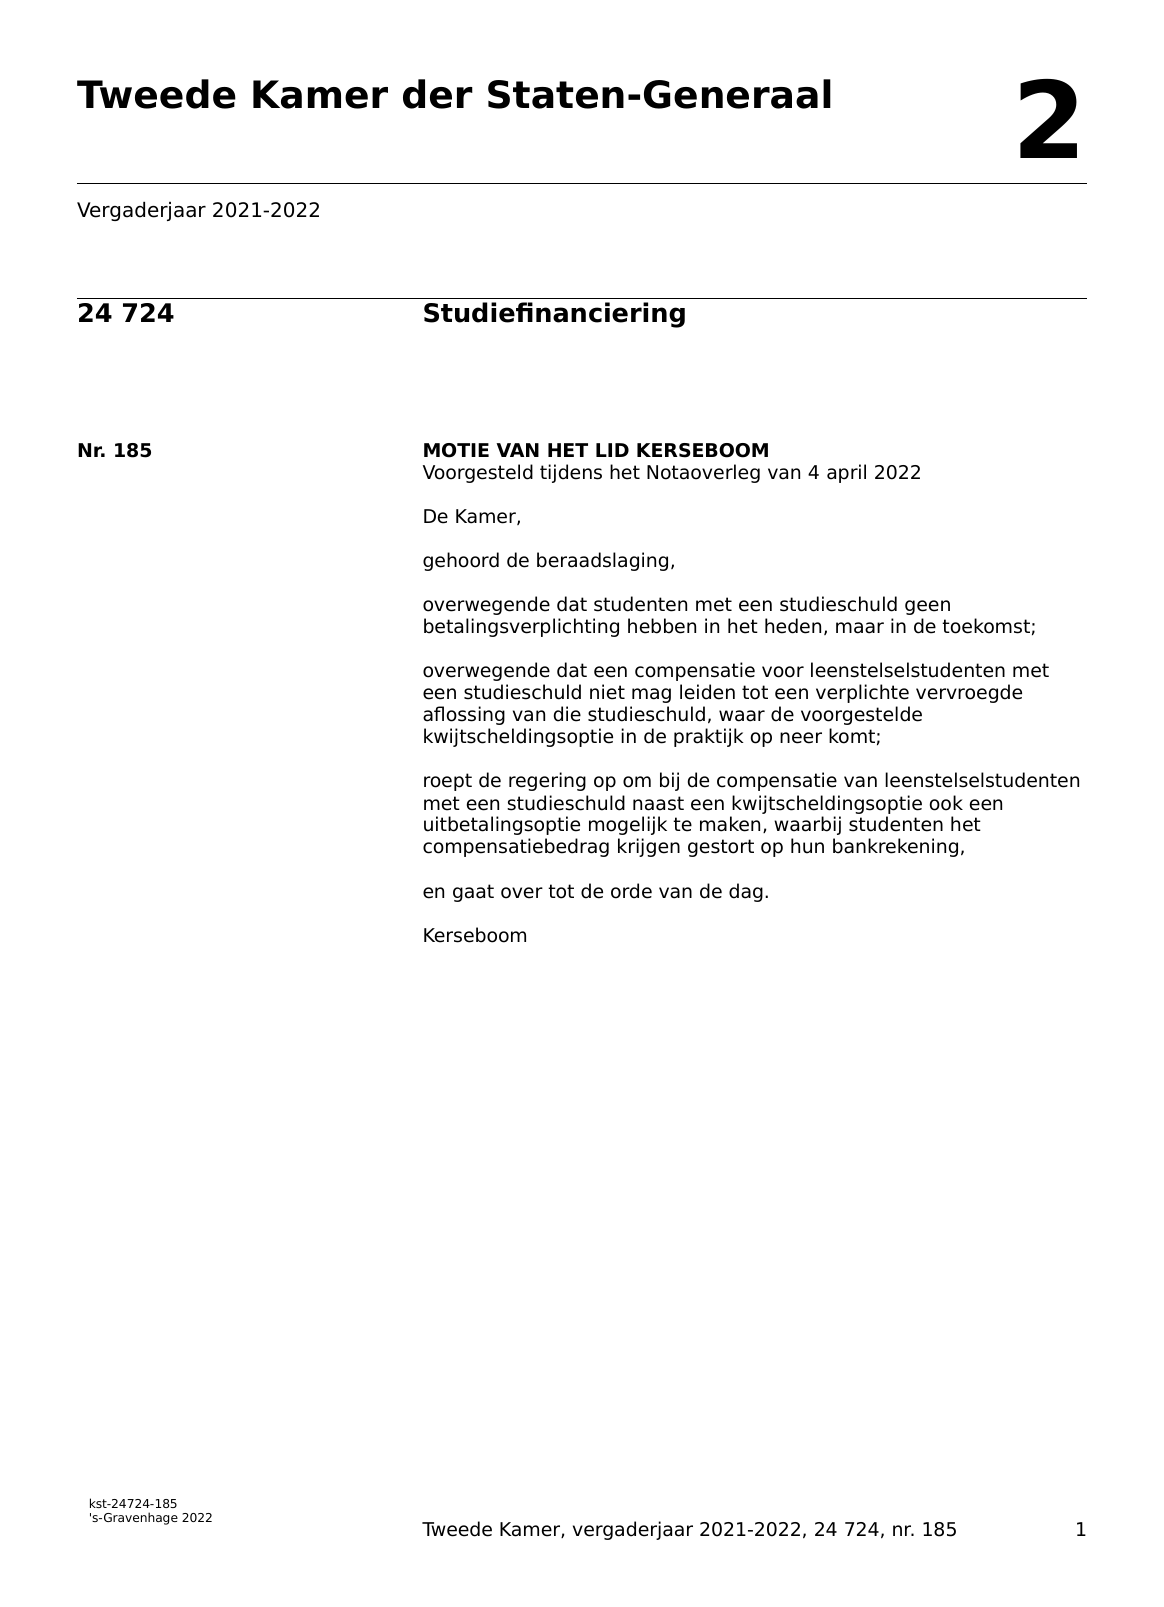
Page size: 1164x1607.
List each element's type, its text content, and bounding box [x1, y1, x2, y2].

text De Kamer, [422, 506, 1087, 528]
text gehoord de beraadslaging, [422, 550, 1087, 572]
subtitle 24 724 Studiefinanciering [77, 299, 1087, 329]
text en gaat over tot de orde van de dag. [422, 881, 1087, 902]
text 's-Gravenhage 2022 [88, 1511, 323, 1525]
text kst-24724-185 [88, 1497, 323, 1511]
text overwegende dat studenten met een studieschuld geen betalingsverplichting hebben in het heden, maar in de toekomst; [422, 594, 1087, 638]
text Voorgesteld tijdens het Notaoverleg van 4 april 2022 [422, 462, 1087, 484]
subtitle Nr. 185 MOTIE VAN HET LID KERSEBOOM [77, 440, 1087, 462]
text overwegende dat een compensatie voor leenstelselstudenten met een studieschuld niet mag leiden tot een verplichte vervroegde aflossing van die studieschuld, waar de voorgestelde kwijtscheldingsoptie in de praktijk op neer komt; [422, 660, 1087, 748]
text Kerseboom [422, 925, 1087, 947]
table_cell Vergaderjaar 2021-2022 [77, 184, 1087, 298]
text roept de regering op om bij de compensatie van leenstelselstudenten met een studieschuld naast een kwijtscheldingsoptie ook een uitbetalingsoptie mogelijk te maken, waarbij studenten het compensatiebedrag krijgen gestort op hun bankrekening, [422, 770, 1087, 858]
table_header 2 [886, 59, 1087, 183]
table_header Tweede Kamer der Staten-Generaal [77, 59, 886, 183]
